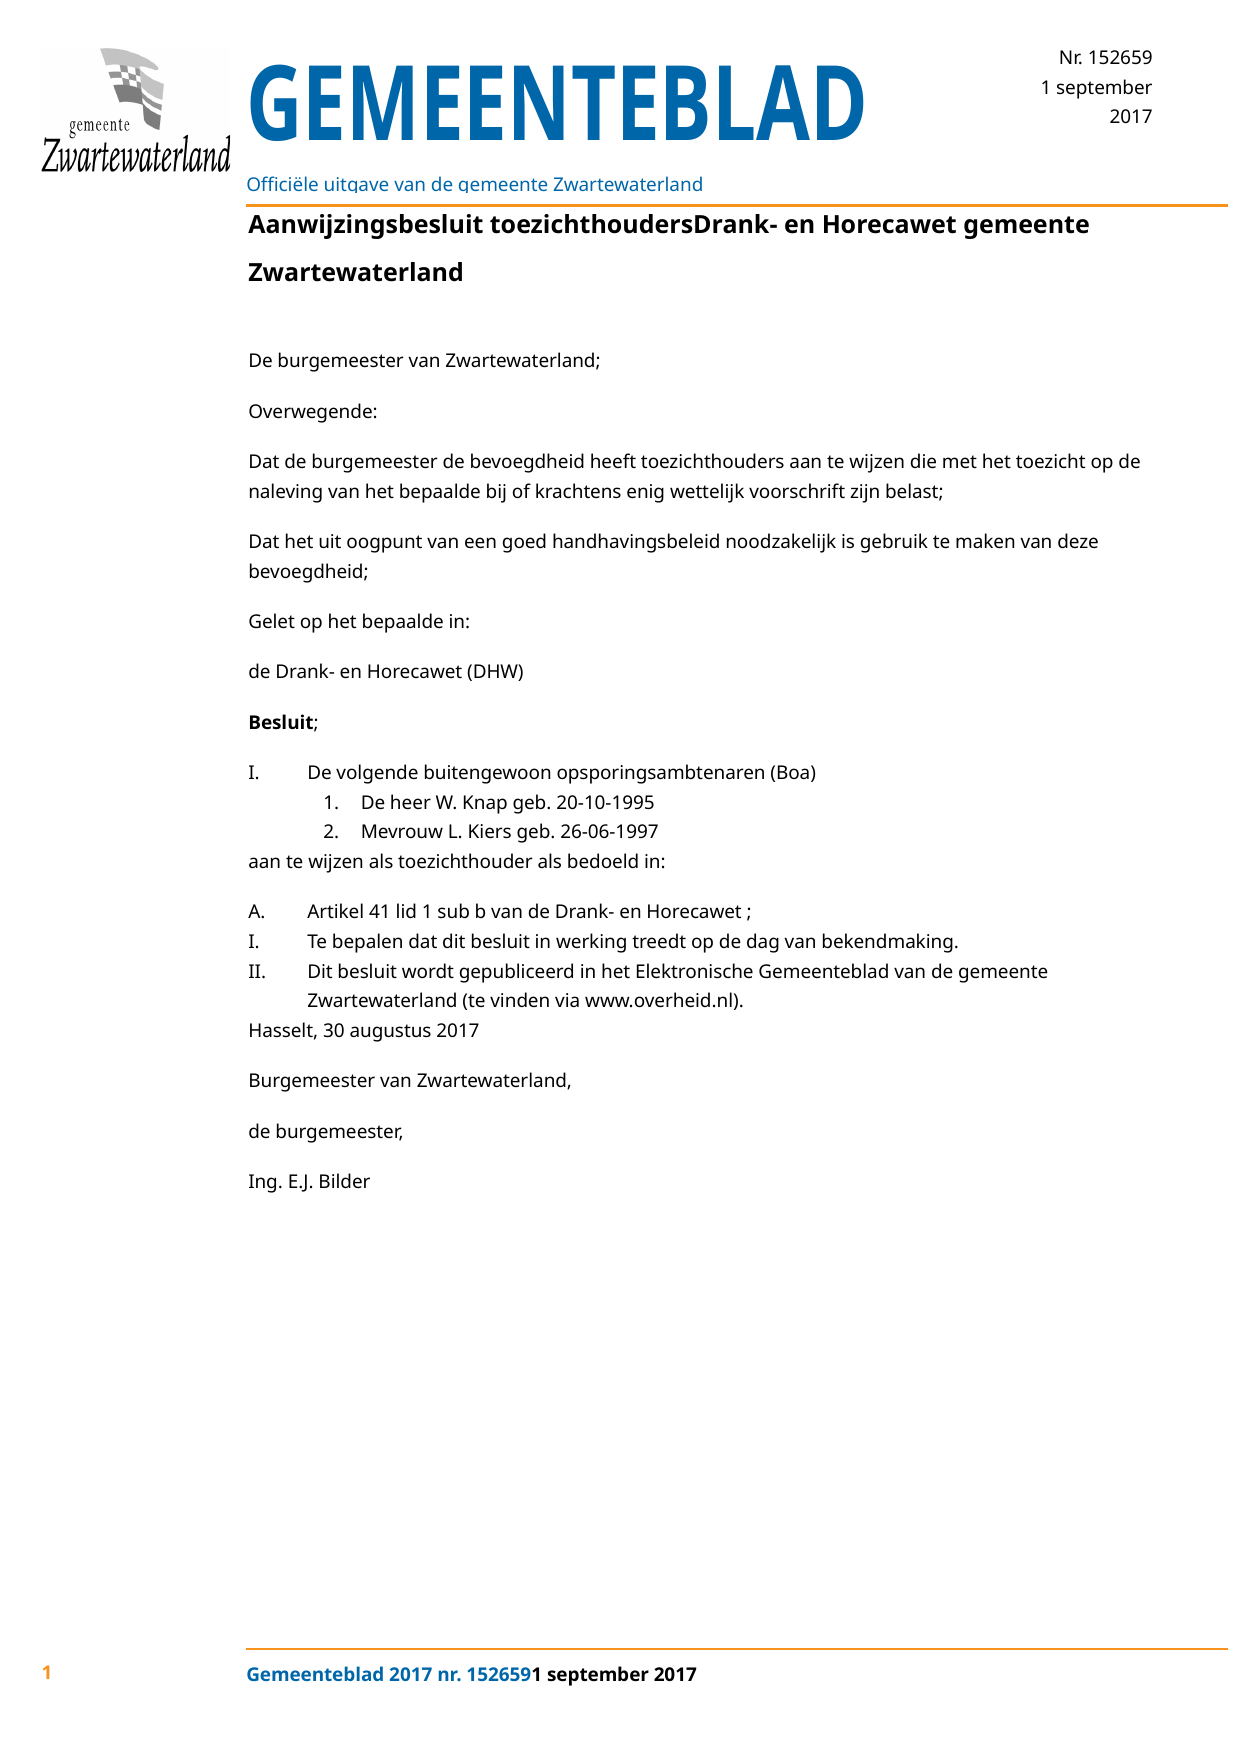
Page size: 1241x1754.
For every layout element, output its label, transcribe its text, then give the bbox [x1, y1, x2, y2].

list Dit besluit wordt gepubliceerd in het Elektronische Gemeenteblad van de gemeente Zwartewaterland (te vinden via www.overheid.nl). [248, 958, 1152, 1013]
list Artikel 41 lid 1 sub b van de Drank- en Horecawet ; [248, 899, 1152, 924]
text de burgemeester, [248, 1118, 1152, 1144]
text Gelet op het bepaalde in: [248, 608, 1152, 634]
text Dat het uit oogpunt van een goed handhavingsbeleid noodzakelijk is gebruik te maken van deze bevoegdheid; [248, 528, 1152, 584]
text Hasselt, 30 augustus 2017 [248, 1017, 1152, 1043]
list Mevrouw L. Kiers geb. 26-06-1997 [323, 819, 1152, 844]
text Overwegende: [248, 398, 1152, 424]
text De burgemeester van Zwartewaterland; [248, 347, 1152, 373]
text Burgemeester van Zwartewaterland, [248, 1067, 1152, 1093]
text de Drank- en Horecawet (DHW) [248, 659, 1152, 684]
list De heer W. Knap geb. 20-10-1995 [323, 789, 1152, 815]
text Ing. E.J. Bilder [248, 1168, 1152, 1194]
list De volgende buitengewoon opsporingsambtenaren (Boa) [248, 759, 1152, 785]
picture [41, 47, 231, 172]
text aan te wijzen als toezichthouder als bedoeld in: [248, 848, 1152, 874]
text Aanwijzingsbesluit toezichthoudersDrank- en Horecawet gemeente Zwartewaterland [248, 207, 1152, 288]
list Te bepalen dat dit besluit in werking treedt op de dag van bekendmaking. [248, 928, 1152, 954]
text Besluit; [248, 709, 1152, 735]
text Dat de burgemeester de bevoegdheid heeft toezichthouders aan te wijzen die met het toezicht op de naleving van het bepaalde bij of krachtens enig wettelijk voorschrift zijn belast; [248, 448, 1152, 504]
